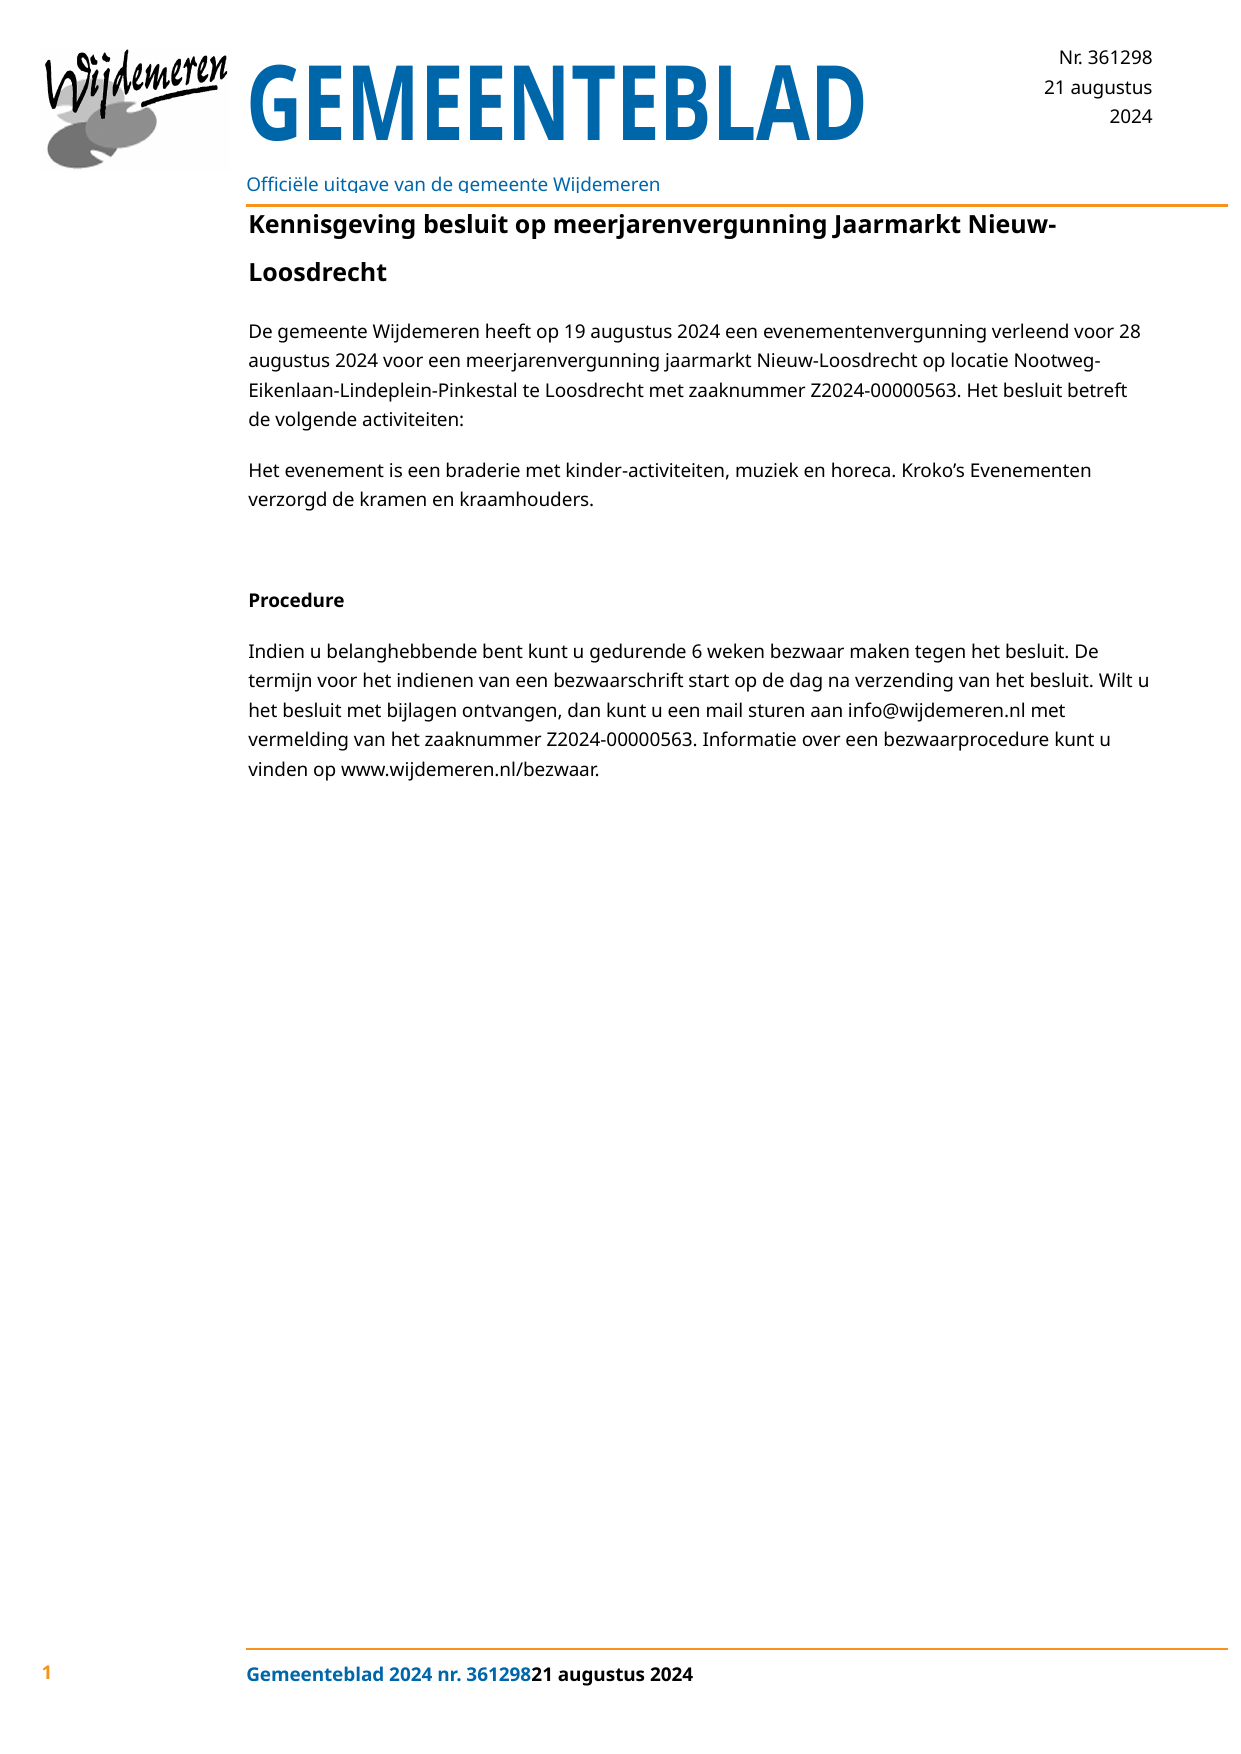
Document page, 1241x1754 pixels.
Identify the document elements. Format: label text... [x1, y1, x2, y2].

picture [41, 47, 231, 172]
text Procedure [248, 587, 1152, 613]
text Indien u belanghebbende bent kunt u gedurende 6 weken bezwaar maken tegen het besluit. De termijn voor het indienen van een bezwaarschrift start op de dag na verzending van het besluit. Wilt u het besluit met bijlagen ontvangen, dan kunt u een mail sturen aan info@wijdemeren.nl met vermelding van het zaaknummer Z2024-00000563. Informatie over een bezwaarprocedure kunt u vinden op www.wijdemeren.nl/bezwaar. [248, 638, 1152, 782]
text Kennisgeving besluit op meerjarenvergunning Jaarmarkt Nieuw-Loosdrecht [248, 207, 1152, 288]
text De gemeente Wijdemeren heeft op 19 augustus 2024 een evenementenvergunning verleend voor 28 augustus 2024 voor een meerjarenvergunning jaarmarkt Nieuw-Loosdrecht op locatie Nootweg-Eikenlaan-Lindeplein-Pinkestal te Loosdrecht met zaaknummer Z2024-00000563. Het besluit betreft de volgende activiteiten: [248, 318, 1152, 432]
text Het evenement is een braderie met kinder-activiteiten, muziek en horeca. Kroko’s Evenementen verzorgd de kramen en kraamhouders. [248, 457, 1152, 512]
